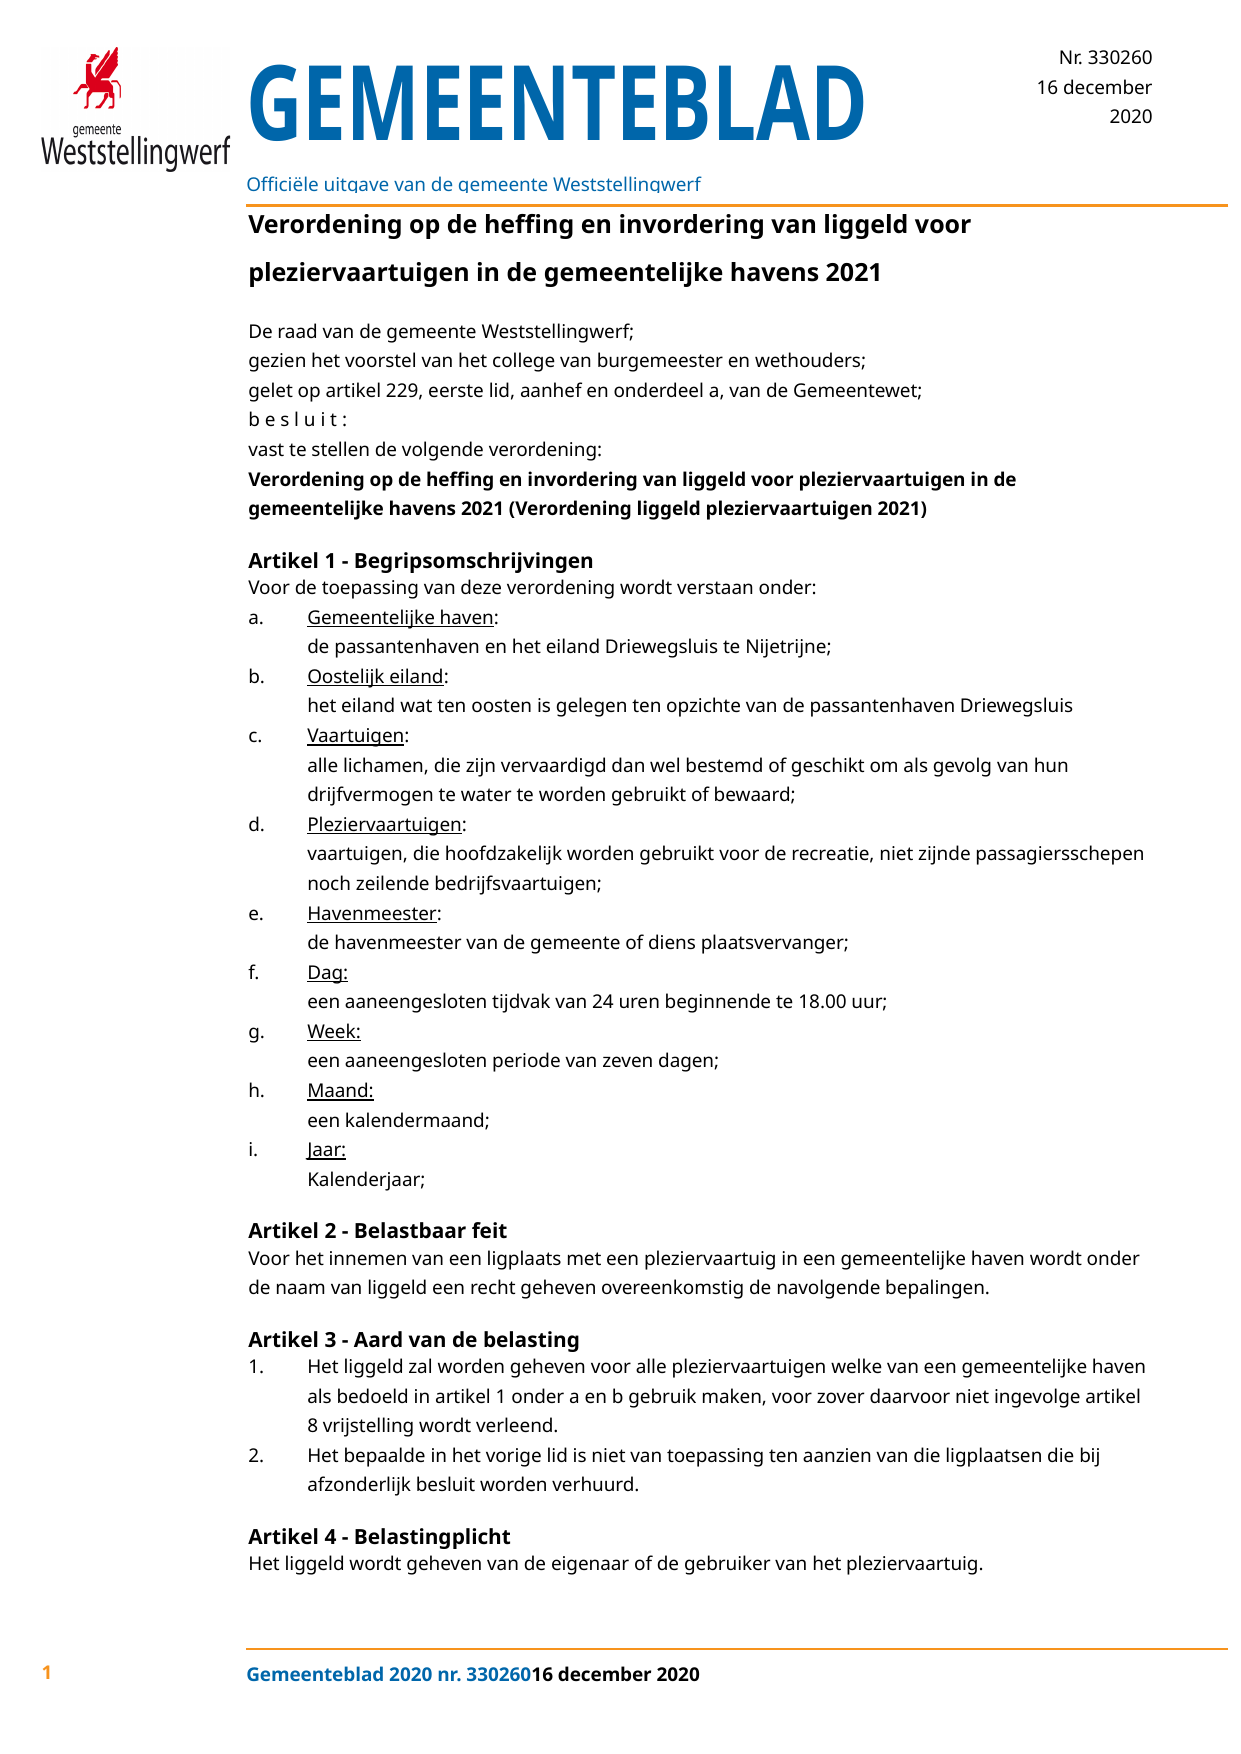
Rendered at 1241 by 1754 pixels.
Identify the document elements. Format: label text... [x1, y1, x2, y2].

text Voor de toepassing van deze verordening wordt verstaan onder: [248, 574, 1152, 600]
list de havenmeester van de gemeente of diens plaatsvervanger; [248, 929, 1152, 955]
text Artikel 3 - Aard van de belasting [248, 1325, 1152, 1353]
text Artikel 4 - Belastingplicht [248, 1522, 1152, 1550]
text b e s l u i t : [248, 407, 1152, 432]
picture [41, 47, 231, 172]
list het eiland wat ten oosten is gelegen ten opzichte van de passantenhaven Driewegsluis [248, 693, 1152, 718]
list Oostelijk eiland: [248, 663, 1152, 689]
text Verordening op de heffing en invordering van liggeld voor pleziervaartuigen in de gemeentelijke havens 2021 [248, 207, 1152, 288]
list Havenmeester: [248, 900, 1152, 925]
text Verordening op de heffing en invordering van liggeld voor pleziervaartuigen in de gemeentelijke havens 2021 (Verordening liggeld pleziervaartuigen 2021) [248, 466, 1152, 521]
list Dag: [248, 959, 1152, 984]
text gezien het voorstel van het college van burgemeester en wethouders; [248, 347, 1152, 373]
list Maand: [248, 1077, 1152, 1103]
list een aaneengesloten tijdvak van 24 uren beginnende te 18.00 uur; [248, 988, 1152, 1014]
list Vaartuigen: [248, 722, 1152, 748]
list Het liggeld zal worden geheven voor alle pleziervaartuigen welke van een gemeentelijke haven als bedoeld in artikel 1 onder a en b gebruik maken, voor zover daarvoor niet ingevolge artikel 8 vrijstelling wordt verleend. [248, 1353, 1152, 1438]
list Week: [248, 1018, 1152, 1044]
text Artikel 2 - Belastbaar feit [248, 1216, 1152, 1245]
list Pleziervaartuigen: [248, 811, 1152, 837]
text Artikel 1 - Begripsomschrijvingen [248, 546, 1152, 574]
list een kalendermaand; [248, 1107, 1152, 1132]
text gelet op artikel 229, eerste lid, aanhef en onderdeel a, van de Gemeentewet; [248, 377, 1152, 403]
list de passantenhaven en het eiland Driewegsluis te Nijetrijne; [248, 633, 1152, 659]
list Het bepaalde in het vorige lid is niet van toepassing ten aanzien van die ligplaatsen die bij afzonderlijk besluit worden verhuurd. [248, 1442, 1152, 1497]
text Voor het innemen van een ligplaats met een pleziervaartuig in een gemeentelijke haven wordt onder de naam van liggeld een recht geheven overeenkomstig de navolgende bepalingen. [248, 1245, 1152, 1300]
text De raad van de gemeente Weststellingwerf; [248, 318, 1152, 344]
list vaartuigen, die hoofdzakelijk worden gebruikt voor de recreatie, niet zijnde passagiersschepen noch zeilende bedrijfsvaartuigen; [248, 841, 1152, 896]
list alle lichamen, die zijn vervaardigd dan wel bestemd of geschikt om als gevolg van hun drijfvermogen te water te worden gebruikt of bewaard; [248, 752, 1152, 807]
list Jaar: [248, 1136, 1152, 1162]
text vast te stellen de volgende verordening: [248, 436, 1152, 462]
list Kalenderjaar; [248, 1166, 1152, 1192]
text Het liggeld wordt geheven van de eigenaar of de gebruiker van het pleziervaartuig. [248, 1550, 1152, 1576]
list een aaneengesloten periode van zeven dagen; [248, 1048, 1152, 1073]
list Gemeentelijke haven: [248, 604, 1152, 629]
